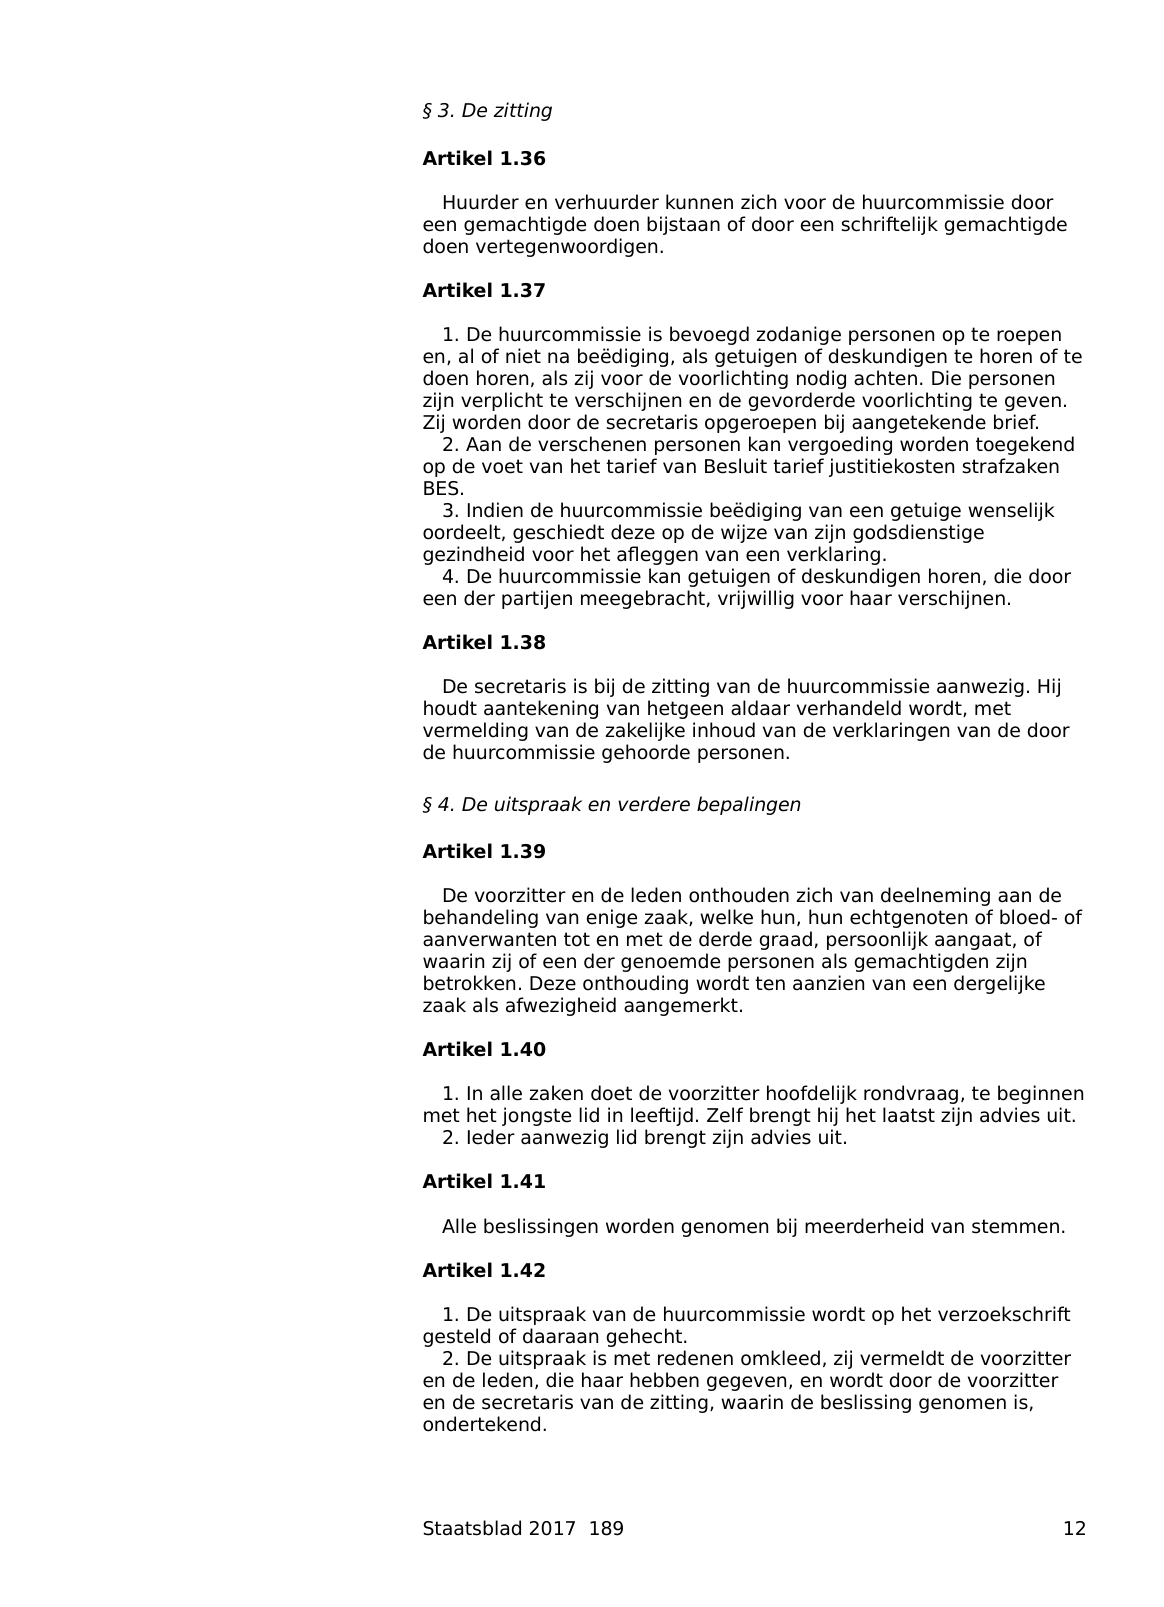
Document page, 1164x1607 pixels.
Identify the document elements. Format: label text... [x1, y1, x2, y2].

subtitle Artikel 1.42 [422, 1260, 1087, 1282]
text 3. Indien de huurcommissie beëdiging van een getuige wenselijk oordeelt, geschiedt deze op de wijze van zijn godsdienstige gezindheid voor het afleggen van een verklaring. [422, 500, 1087, 566]
subtitle Artikel 1.40 [422, 1039, 1087, 1061]
text 1. De huurcommissie is bevoegd zodanige personen op te roepen en, al of niet na beëdiging, als getuigen of deskundigen te horen of te doen horen, als zij voor de voorlichting nodig achten. Die personen zijn verplicht te verschijnen en de gevorderde voorlichting te geven. Zij worden door de secretaris opgeroepen bij aangetekende brief. [422, 324, 1087, 434]
subtitle Artikel 1.41 [422, 1171, 1087, 1193]
subtitle § 4. De uitspraak en verdere bepalingen [422, 794, 1087, 816]
text 1. In alle zaken doet de voorzitter hoofdelijk rondvraag, te beginnen met het jongste lid in leeftijd. Zelf brengt hij het laatst zijn advies uit. [422, 1083, 1087, 1127]
subtitle Artikel 1.39 [422, 841, 1087, 863]
text 2. De uitspraak is met redenen omkleed, zij vermeldt de voorzitter en de leden, die haar hebben gegeven, en wordt door de voorzitter en de secretaris van de zitting, waarin de beslissing genomen is, ondertekend. [422, 1348, 1087, 1436]
text 2. Ieder aanwezig lid brengt zijn advies uit. [422, 1127, 1087, 1149]
subtitle Artikel 1.37 [422, 280, 1087, 302]
text 1. De uitspraak van de huurcommissie wordt op het verzoekschrift gesteld of daaraan gehecht. [422, 1304, 1087, 1348]
text Huurder en verhuurder kunnen zich voor de huurcommissie door een gemachtigde doen bijstaan of door een schriftelijk gemachtigde doen vertegenwoordigen. [422, 192, 1087, 257]
text Alle beslissingen worden genomen bij meerderheid van stemmen. [422, 1216, 1087, 1237]
subtitle § 3. De zitting [422, 100, 1087, 122]
text 4. De huurcommissie kan getuigen of deskundigen horen, die door een der partijen meegebracht, vrijwillig voor haar verschijnen. [422, 566, 1087, 609]
subtitle Artikel 1.38 [422, 632, 1087, 654]
text De voorzitter en de leden onthouden zich van deelneming aan de behandeling van enige zaak, welke hun, hun echtgenoten of bloed- of aanverwanten tot en met de derde graad, persoonlijk aangaat, of waarin zij of een der genoemde personen als gemachtigden zijn betrokken. Deze onthouding wordt ten aanzien van een dergelijke zaak als afwezigheid aangemerkt. [422, 885, 1087, 1017]
text 2. Aan de verschenen personen kan vergoeding worden toegekend op de voet van het tarief van Besluit tarief justitiekosten strafzaken BES. [422, 434, 1087, 500]
subtitle Artikel 1.36 [422, 147, 1087, 169]
text De secretaris is bij de zitting van de huurcommissie aanwezig. Hij houdt aantekening van hetgeen aldaar verhandeld wordt, met vermelding van de zakelijke inhoud van de verklaringen van de door de huurcommissie gehoorde personen. [422, 676, 1087, 764]
